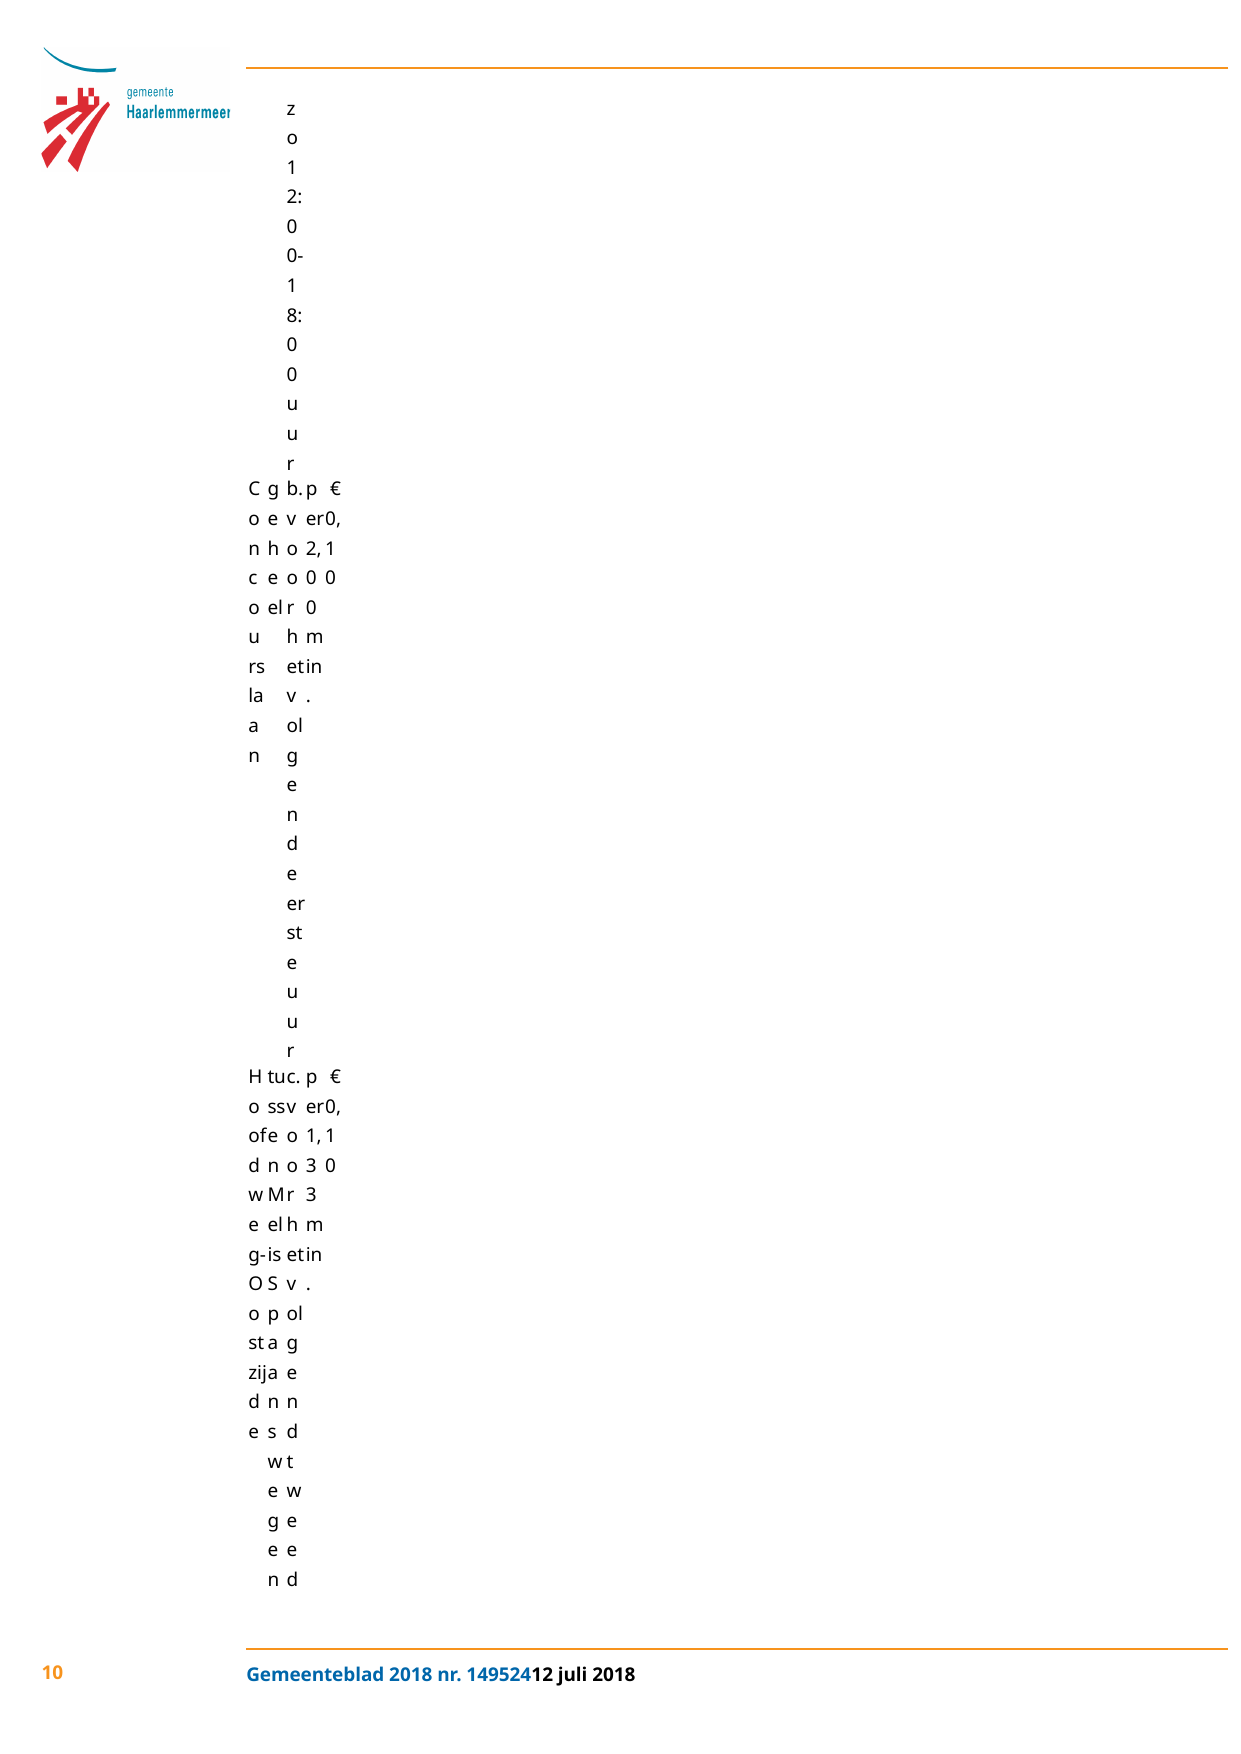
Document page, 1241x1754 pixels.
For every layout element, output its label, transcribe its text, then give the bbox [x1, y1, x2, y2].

table_cell [344, 95, 363, 476]
table_cell b. voor het volgend eerste uur [286, 476, 306, 1063]
table_cell per 2,00 min. [306, 476, 325, 1063]
table_cell Hoofdweg-Oostzijde [248, 1063, 267, 1592]
table_cell c. voor het volgend tweed [286, 1063, 306, 1592]
table_cell [267, 95, 286, 476]
table_cell geheel [267, 476, 286, 1063]
table_cell tussen Melis Spaansweg en [267, 1063, 286, 1592]
picture [41, 47, 231, 172]
table_cell zo 12:00-18:00 uur [286, 95, 306, 476]
table_cell [325, 95, 344, 476]
table_cell Concourslaan [248, 476, 267, 1063]
table_cell € 0,10 [325, 1063, 344, 1592]
table_cell [306, 95, 325, 476]
table_cell [248, 95, 267, 476]
table_cell per 1,33 min. [306, 1063, 325, 1592]
table_cell € 0,10 [325, 476, 344, 1063]
